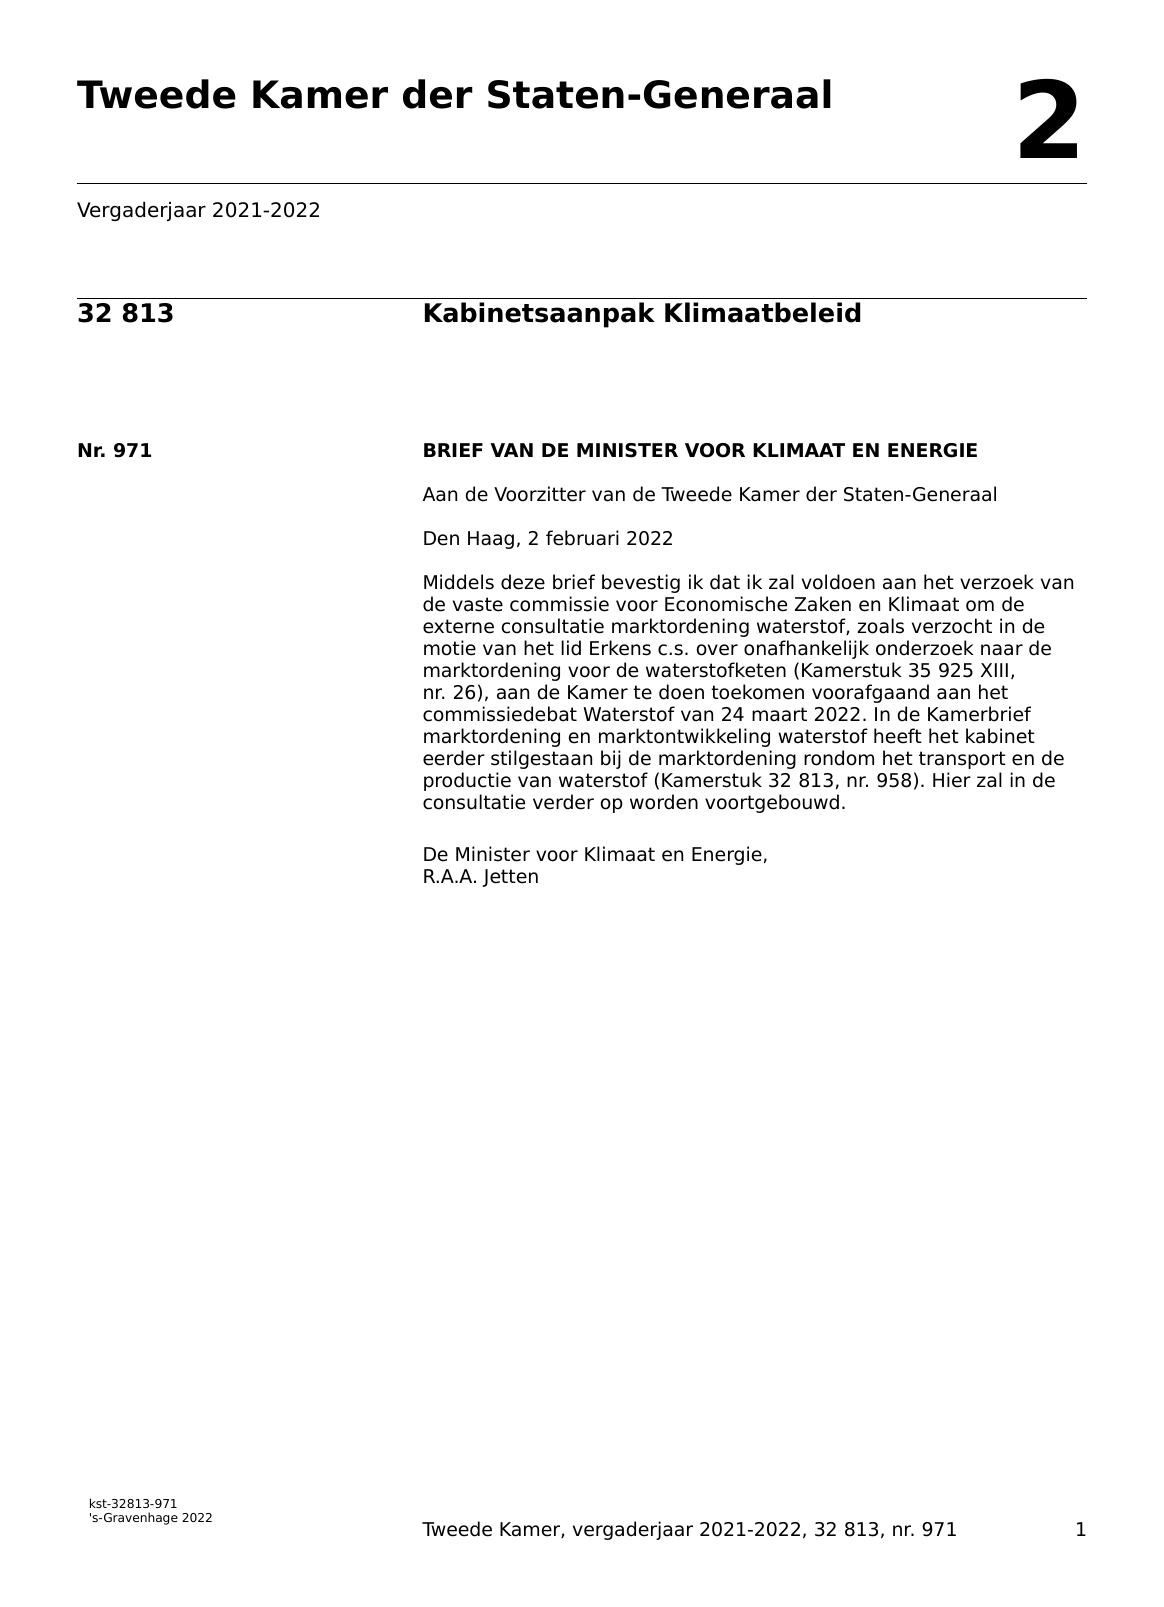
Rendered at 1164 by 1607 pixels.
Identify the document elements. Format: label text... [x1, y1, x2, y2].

subtitle 32 813 Kabinetsaanpak Klimaatbeleid [77, 299, 1087, 329]
text 's-Gravenhage 2022 [88, 1511, 323, 1525]
table_cell Vergaderjaar 2021-2022 [77, 184, 1087, 298]
text De Minister voor Klimaat en Energie, R.A.A. Jetten [422, 844, 1087, 888]
text Middels deze brief bevestig ik dat ik zal voldoen aan het verzoek van de vaste commissie voor Economische Zaken en Klimaat om de externe consultatie marktordening waterstof, zoals verzocht in de motie van het lid Erkens c.s. over onafhankelijk onderzoek naar de marktordening voor de waterstofketen (Kamerstuk 35 925 XIII, nr. 26), aan de Kamer te doen toekomen voorafgaand aan het commissiedebat Waterstof van 24 maart 2022. In de Kamerbrief marktordening en marktontwikkeling waterstof heeft het kabinet eerder stilgestaan bij de marktordening rondom het transport en de productie van waterstof (Kamerstuk 32 813, nr. 958). Hier zal in de consultatie verder op worden voortgebouwd. [422, 572, 1087, 814]
text Den Haag, 2 februari 2022 [422, 528, 1087, 550]
table_header 2 [886, 59, 1087, 183]
text Aan de Voorzitter van de Tweede Kamer der Staten-Generaal [422, 484, 1087, 506]
table_header Tweede Kamer der Staten-Generaal [77, 59, 886, 183]
text kst-32813-971 [88, 1497, 323, 1511]
subtitle Nr. 971 BRIEF VAN DE MINISTER VOOR KLIMAAT EN ENERGIE [77, 440, 1087, 462]
